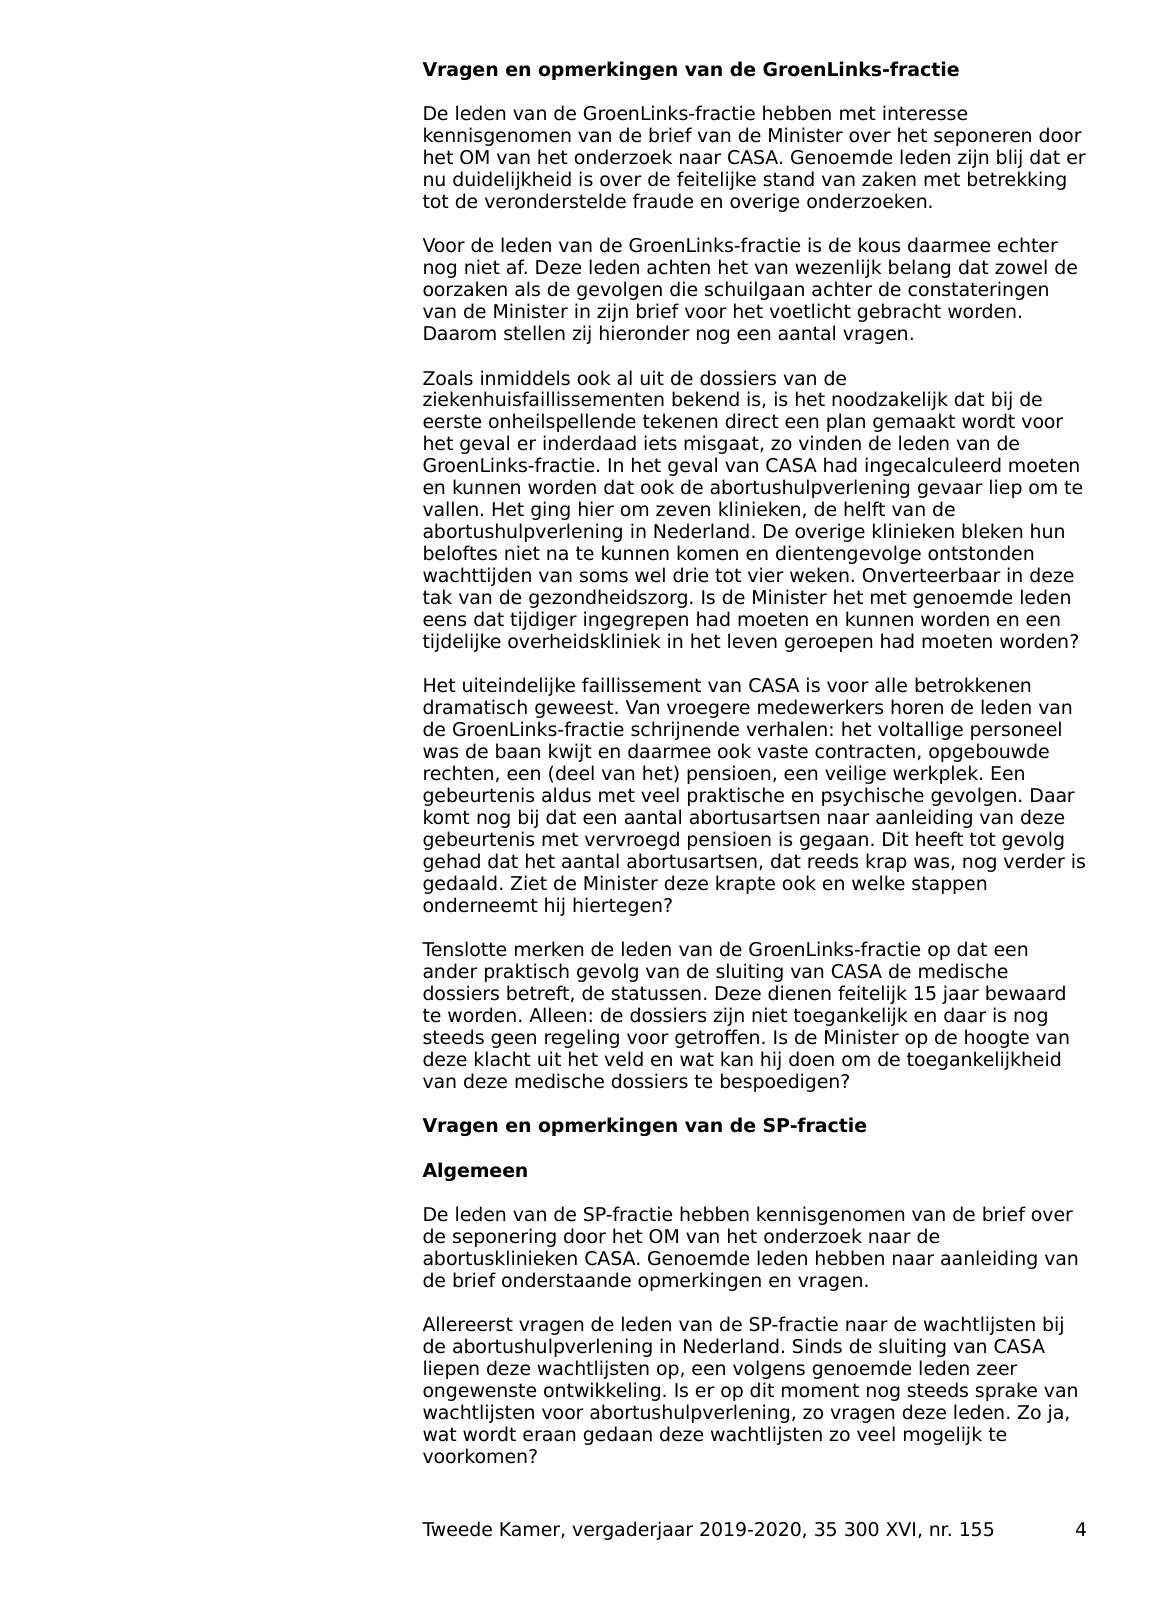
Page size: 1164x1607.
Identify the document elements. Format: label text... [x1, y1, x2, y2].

text Tenslotte merken de leden van de GroenLinks-fractie op dat een ander praktisch gevolg van de sluiting van CASA de medische dossiers betreft, de statussen. Deze dienen feitelijk 15 jaar bewaard te worden. Alleen: de dossiers zijn niet toegankelijk en daar is nog steeds geen regeling voor getroffen. Is de Minister op de hoogte van deze klacht uit het veld en wat kan hij doen om de toegankelijkheid van deze medische dossiers te bespoedigen? [422, 939, 1087, 1093]
text Voor de leden van de GroenLinks-fractie is de kous daarmee echter nog niet af. Deze leden achten het van wezenlijk belang dat zowel de oorzaken als de gevolgen die schuilgaan achter de constateringen van de Minister in zijn brief voor het voetlicht gebracht worden. Daarom stellen zij hieronder nog een aantal vragen. [422, 235, 1087, 345]
text Het uiteindelijke faillissement van CASA is voor alle betrokkenen dramatisch geweest. Van vroegere medewerkers horen de leden van de GroenLinks-fractie schrijnende verhalen: het voltallige personeel was de baan kwijt en daarmee ook vaste contracten, opgebouwde rechten, een (deel van het) pensioen, een veilige werkplek. Een gebeurtenis aldus met veel praktische en psychische gevolgen. Daar komt nog bij dat een aantal abortusartsen naar aanleiding van deze gebeurtenis met vervroegd pensioen is gegaan. Dit heeft tot gevolg gehad dat het aantal abortusartsen, dat reeds krap was, nog verder is gedaald. Ziet de Minister deze krapte ook en welke stappen onderneemt hij hiertegen? [422, 675, 1087, 917]
text Zoals inmiddels ook al uit de dossiers van de ziekenhuisfaillissementen bekend is, is het noodzakelijk dat bij de eerste onheilspellende tekenen direct een plan gemaakt wordt voor het geval er inderdaad iets misgaat, zo vinden de leden van de GroenLinks-fractie. In het geval van CASA had ingecalculeerd moeten en kunnen worden dat ook de abortushulpverlening gevaar liep om te vallen. Het ging hier om zeven klinieken, de helft van de abortushulpverlening in Nederland. De overige klinieken bleken hun beloftes niet na te kunnen komen en dientengevolge ontstonden wachttijden van soms wel drie tot vier weken. Onverteerbaar in deze tak van de gezondheidszorg. Is de Minister het met genoemde leden eens dat tijdiger ingegrepen had moeten en kunnen worden en een tijdelijke overheidskliniek in het leven geroepen had moeten worden? [422, 367, 1087, 653]
text De leden van de SP-fractie hebben kennisgenomen van de brief over de seponering door het OM van het onderzoek naar de abortusklinieken CASA. Genoemde leden hebben naar aanleiding van de brief onderstaande opmerkingen en vragen. [422, 1204, 1087, 1292]
subtitle Vragen en opmerkingen van de GroenLinks-fractie [422, 59, 1087, 81]
subtitle Algemeen [422, 1159, 1087, 1181]
text Allereerst vragen de leden van de SP-fractie naar de wachtlijsten bij de abortushulpverlening in Nederland. Sinds de sluiting van CASA liepen deze wachtlijsten op, een volgens genoemde leden zeer ongewenste ontwikkeling. Is er op dit moment nog steeds sprake van wachtlijsten voor abortushulpverlening, zo vragen deze leden. Zo ja, wat wordt eraan gedaan deze wachtlijsten zo veel mogelijk te voorkomen? [422, 1314, 1087, 1468]
subtitle Vragen en opmerkingen van de SP-fractie [422, 1115, 1087, 1137]
text De leden van de GroenLinks-fractie hebben met interesse kennisgenomen van de brief van de Minister over het seponeren door het OM van het onderzoek naar CASA. Genoemde leden zijn blij dat er nu duidelijkheid is over de feitelijke stand van zaken met betrekking tot de veronderstelde fraude en overige onderzoeken. [422, 103, 1087, 213]
